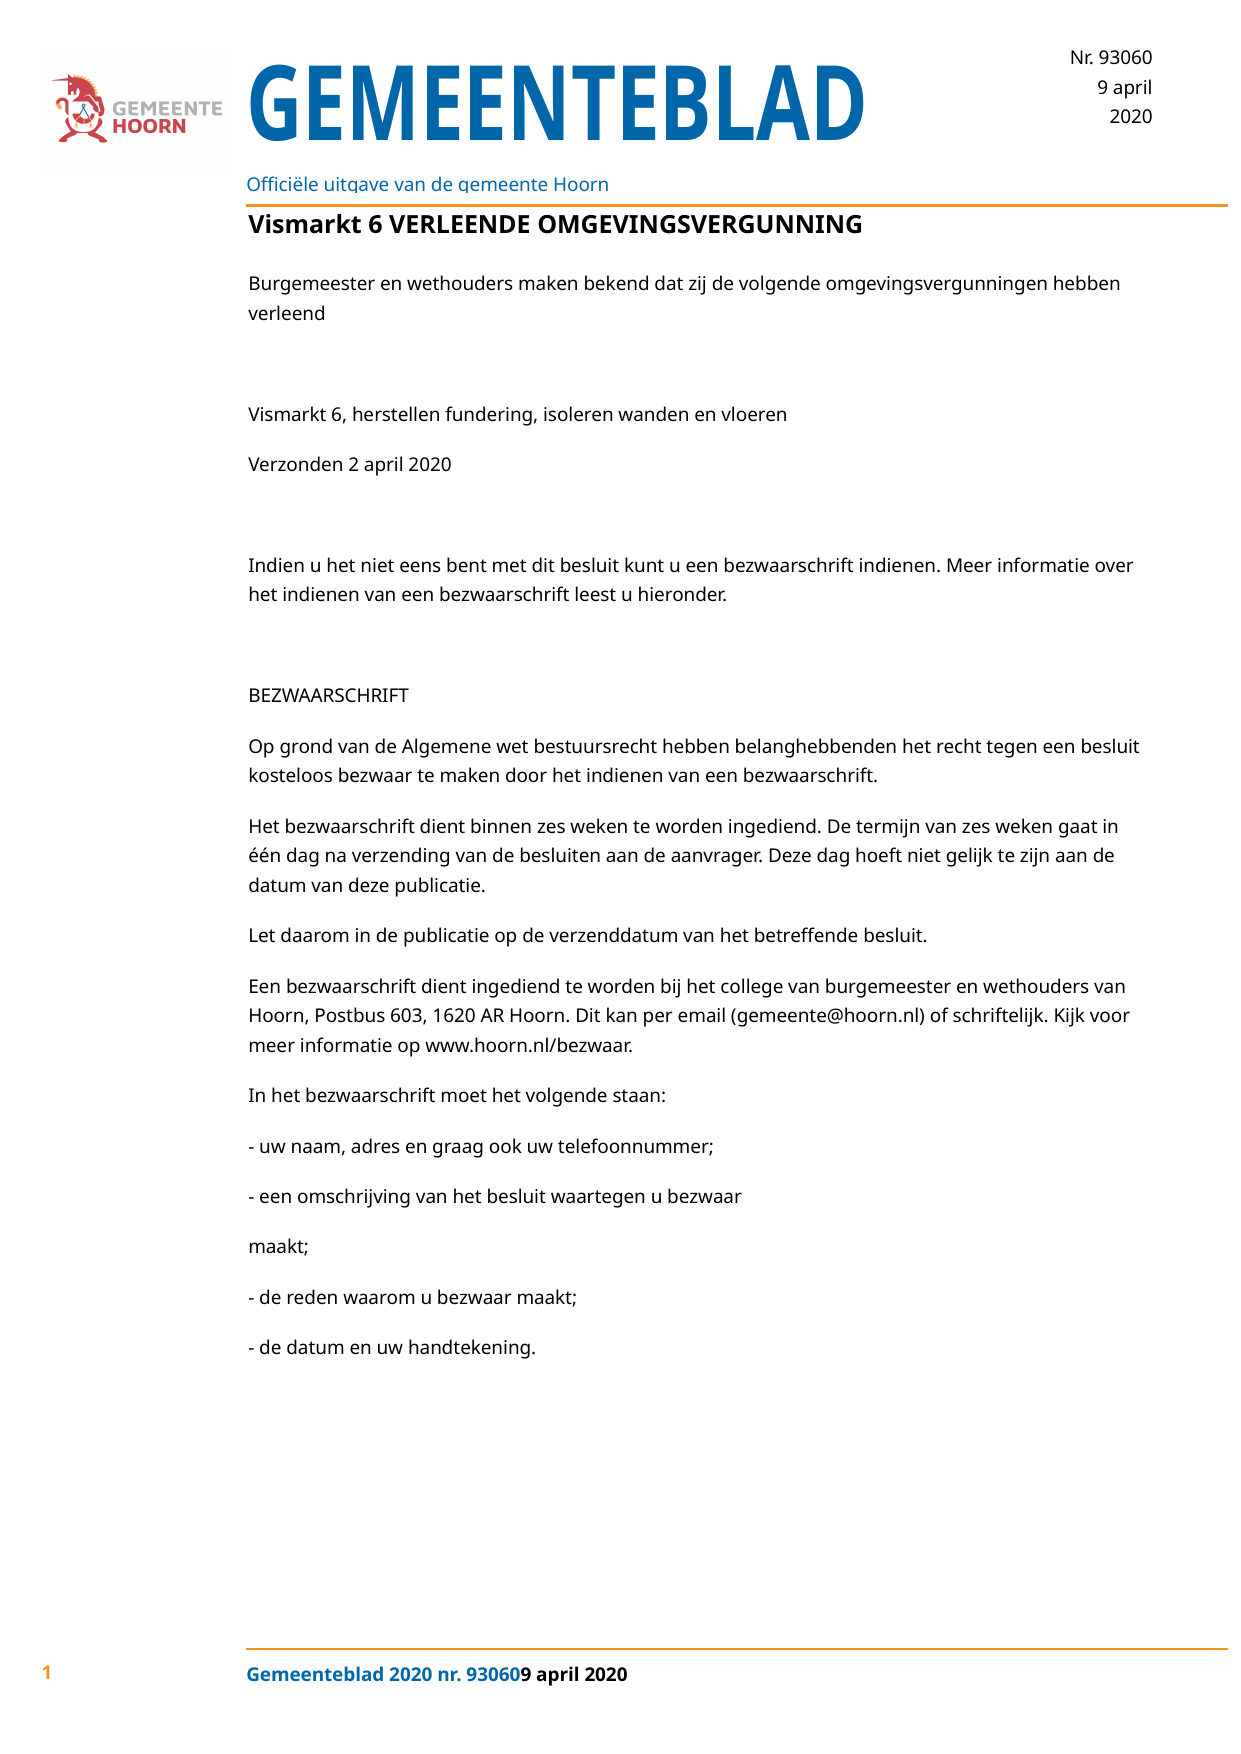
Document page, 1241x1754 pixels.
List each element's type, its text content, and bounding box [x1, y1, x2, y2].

text maakt; [248, 1234, 1152, 1259]
text - de reden waarom u bezwaar maakt; [248, 1284, 1152, 1310]
text Het bezwaarschrift dient binnen zes weken te worden ingediend. De termijn van zes weken gaat in één dag na verzending van de besluiten aan de aanvrager. Deze dag hoeft niet gelijk te zijn aan de datum van deze publicatie. [248, 813, 1152, 898]
text - de datum en uw handtekening. [248, 1334, 1152, 1360]
text In het bezwaarschrift moet het volgende staan: [248, 1082, 1152, 1108]
picture [41, 47, 231, 172]
text BEZWAARSCHRIFT [248, 682, 1152, 708]
text Een bezwaarschrift dient ingediend te worden bij het college van burgemeester en wethouders van Hoorn, Postbus 603, 1620 AR Hoorn. Dit kan per email (gemeente@hoorn.nl) of schriftelijk. Kijk voor meer informatie op www.hoorn.nl/bezwaar. [248, 973, 1152, 1058]
text - uw naam, adres en graag ook uw telefoonnummer; [248, 1133, 1152, 1158]
text Vismarkt 6 VERLEENDE OMGEVINGSVERGUNNING [248, 207, 1152, 241]
text Let daarom in de publicatie op de verzenddatum van het betreffende besluit. [248, 922, 1152, 948]
text Verzonden 2 april 2020 [248, 451, 1152, 477]
text Op grond van de Algemene wet bestuursrecht hebben belanghebbenden het recht tegen een besluit kosteloos bezwaar te maken door het indienen van een bezwaarschrift. [248, 733, 1152, 788]
text - een omschrijving van het besluit waartegen u bezwaar [248, 1183, 1152, 1209]
text Indien u het niet eens bent met dit besluit kunt u een bezwaarschrift indienen. Meer informatie over het indienen van een bezwaarschrift leest u hieronder. [248, 552, 1152, 607]
text Vismarkt 6, herstellen fundering, isoleren wanden en vloeren [248, 401, 1152, 426]
text Burgemeester en wethouders maken bekend dat zij de volgende omgevingsvergunningen hebben verleend [248, 270, 1152, 326]
